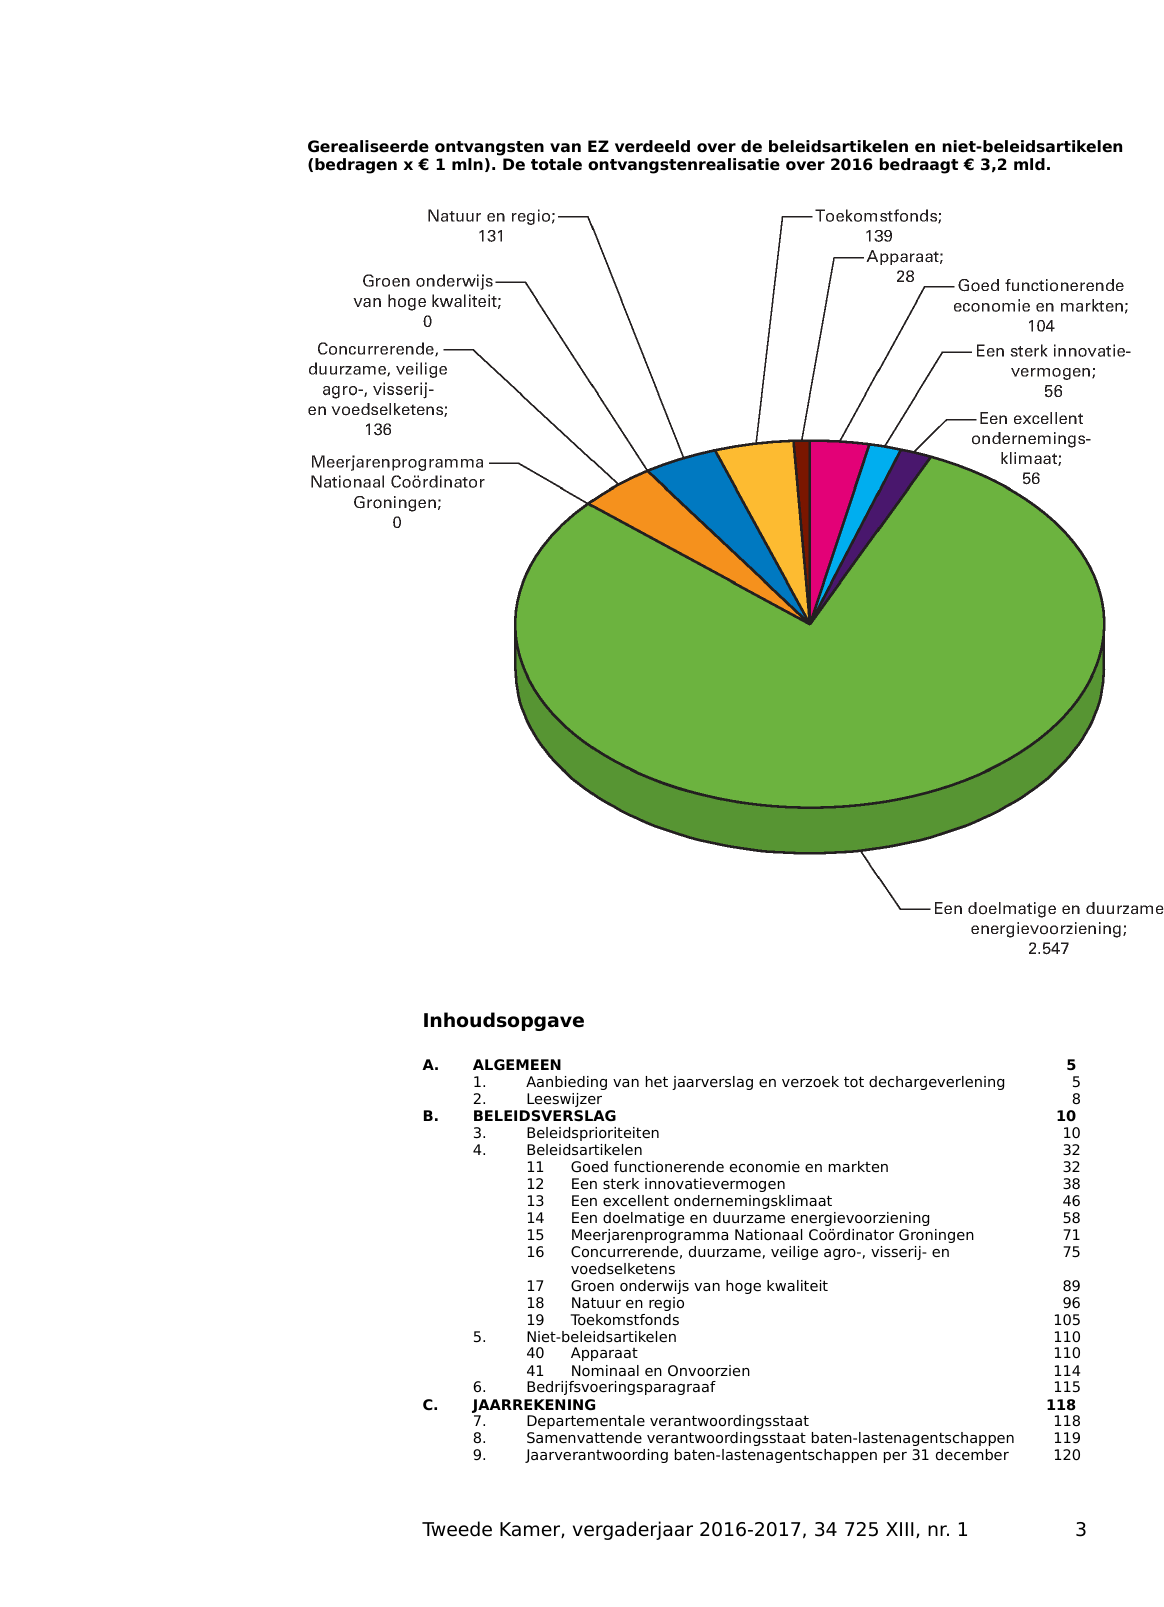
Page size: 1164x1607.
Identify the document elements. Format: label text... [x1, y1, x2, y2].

table_cell [422, 1125, 467, 1142]
table_cell C. [422, 1396, 467, 1413]
table_cell Nominaal en Onvoorzien [565, 1363, 1027, 1379]
table_cell [422, 1193, 467, 1209]
table_cell [422, 1363, 467, 1379]
table_cell 41 [520, 1363, 564, 1379]
table_cell [422, 1074, 467, 1091]
table_cell 13 [520, 1193, 564, 1209]
table_cell 4. [467, 1142, 520, 1159]
table_cell [422, 1278, 467, 1294]
table_cell JAARREKENING [467, 1396, 1027, 1413]
table_cell Meerjarenprogramma Nationaal Coördinator Groningen [565, 1227, 1027, 1243]
table_cell Bedrijfsvoeringsparagraaf [520, 1379, 1027, 1396]
table_cell BELEIDSVERSLAG [467, 1108, 1027, 1125]
table_cell [467, 1311, 520, 1328]
table_header ALGEMEEN [467, 1057, 1027, 1074]
table_cell [422, 1311, 467, 1328]
table_cell 8 [1027, 1091, 1087, 1108]
table_cell 15 [520, 1227, 564, 1243]
table_cell 10 [1027, 1125, 1087, 1142]
table_cell [422, 1227, 467, 1243]
table_cell 19 [520, 1311, 564, 1328]
table_cell 46 [1027, 1193, 1087, 1209]
table_cell [422, 1379, 467, 1396]
table_cell Groen onderwijs van hoge kwaliteit [565, 1278, 1027, 1294]
table_cell 110 [1027, 1329, 1087, 1345]
table_header A. [422, 1057, 467, 1074]
table_cell 110 [1027, 1345, 1087, 1362]
table_cell 16 [520, 1244, 564, 1277]
text Gerealiseerde ontvangsten van EZ verdeeld over de beleidsartikelen en niet-beleidsartikelen (bedragen x € 1 mln). De totale ontvangstenrealisatie over 2016 bedraagt € 3,2 mld. [307, 138, 1163, 174]
table_cell 118 [1027, 1413, 1087, 1430]
table_header 5 [1027, 1057, 1087, 1074]
table_cell [422, 1244, 467, 1277]
table_cell [467, 1193, 520, 1209]
picture [307, 207, 1164, 958]
table_cell [467, 1363, 520, 1379]
table_cell Leeswijzer [520, 1091, 1027, 1108]
table_cell B. [422, 1108, 467, 1125]
table_cell [422, 1210, 467, 1227]
table_cell [467, 1176, 520, 1193]
table_cell [422, 1430, 467, 1447]
table_cell 71 [1027, 1227, 1087, 1243]
table_cell 114 [1027, 1363, 1087, 1379]
table_cell Een excellent ondernemingsklimaat [565, 1193, 1027, 1209]
table_cell 14 [520, 1210, 564, 1227]
table_cell 5. [467, 1329, 520, 1345]
table_cell 5 [1027, 1074, 1087, 1091]
table_cell [467, 1244, 520, 1277]
table_cell 7. [467, 1413, 520, 1430]
table_cell [467, 1159, 520, 1176]
table_cell Niet-beleidsartikelen [520, 1329, 1027, 1345]
table_cell [422, 1413, 467, 1430]
table_cell [467, 1345, 520, 1362]
table_cell Aanbieding van het jaarverslag en verzoek tot dechargeverlening [520, 1074, 1027, 1091]
table_cell Goed functionerende economie en markten [565, 1159, 1027, 1176]
table_cell Departementale verantwoordingsstaat [520, 1413, 1027, 1430]
table_cell 32 [1027, 1142, 1087, 1159]
table_cell Een sterk innovatievermogen [565, 1176, 1027, 1193]
table_cell Jaarverantwoording baten-lastenagentschappen per 31 december [520, 1447, 1027, 1464]
table_cell 8. [467, 1430, 520, 1447]
subtitle Inhoudsopgave [422, 1010, 1087, 1032]
table_cell 38 [1027, 1176, 1087, 1193]
table_cell 11 [520, 1159, 564, 1176]
table_cell 3. [467, 1125, 520, 1142]
table_cell [422, 1329, 467, 1345]
table_cell 96 [1027, 1295, 1087, 1311]
table_cell 75 [1027, 1244, 1087, 1277]
table_cell 118 [1027, 1396, 1087, 1413]
table_cell 40 [520, 1345, 564, 1362]
table_cell [422, 1447, 467, 1464]
table_cell 2. [467, 1091, 520, 1108]
table_cell [467, 1210, 520, 1227]
table_cell 17 [520, 1278, 564, 1294]
table_cell Beleidsartikelen [520, 1142, 1027, 1159]
table_cell Apparaat [565, 1345, 1027, 1362]
table_cell 120 [1027, 1447, 1087, 1464]
table_cell 6. [467, 1379, 520, 1396]
table_cell [467, 1295, 520, 1311]
table_cell Een doelmatige en duurzame energievoorziening [565, 1210, 1027, 1227]
table_cell 58 [1027, 1210, 1087, 1227]
table_cell [467, 1278, 520, 1294]
table_cell 9. [467, 1447, 520, 1464]
table_cell 10 [1027, 1108, 1087, 1125]
table_cell 18 [520, 1295, 564, 1311]
table_cell [422, 1345, 467, 1362]
table_cell Concurrerende, duurzame, veilige agro-, visserij- en voedselketens [565, 1244, 1027, 1277]
table_cell [422, 1295, 467, 1311]
table_cell 32 [1027, 1159, 1087, 1176]
table_cell 1. [467, 1074, 520, 1091]
table_cell 105 [1027, 1311, 1087, 1328]
table_cell [422, 1142, 467, 1159]
table_cell [467, 1227, 520, 1243]
table_cell Toekomstfonds [565, 1311, 1027, 1328]
table_cell 89 [1027, 1278, 1087, 1294]
table_cell [422, 1159, 467, 1176]
table_cell 115 [1027, 1379, 1087, 1396]
table_cell [422, 1091, 467, 1108]
table_cell [422, 1176, 467, 1193]
table_cell Beleidsprioriteiten [520, 1125, 1027, 1142]
table_cell 12 [520, 1176, 564, 1193]
table_cell Natuur en regio [565, 1295, 1027, 1311]
table_cell Samenvattende verantwoordingsstaat baten-lastenagentschappen [520, 1430, 1027, 1447]
table_cell 119 [1027, 1430, 1087, 1447]
